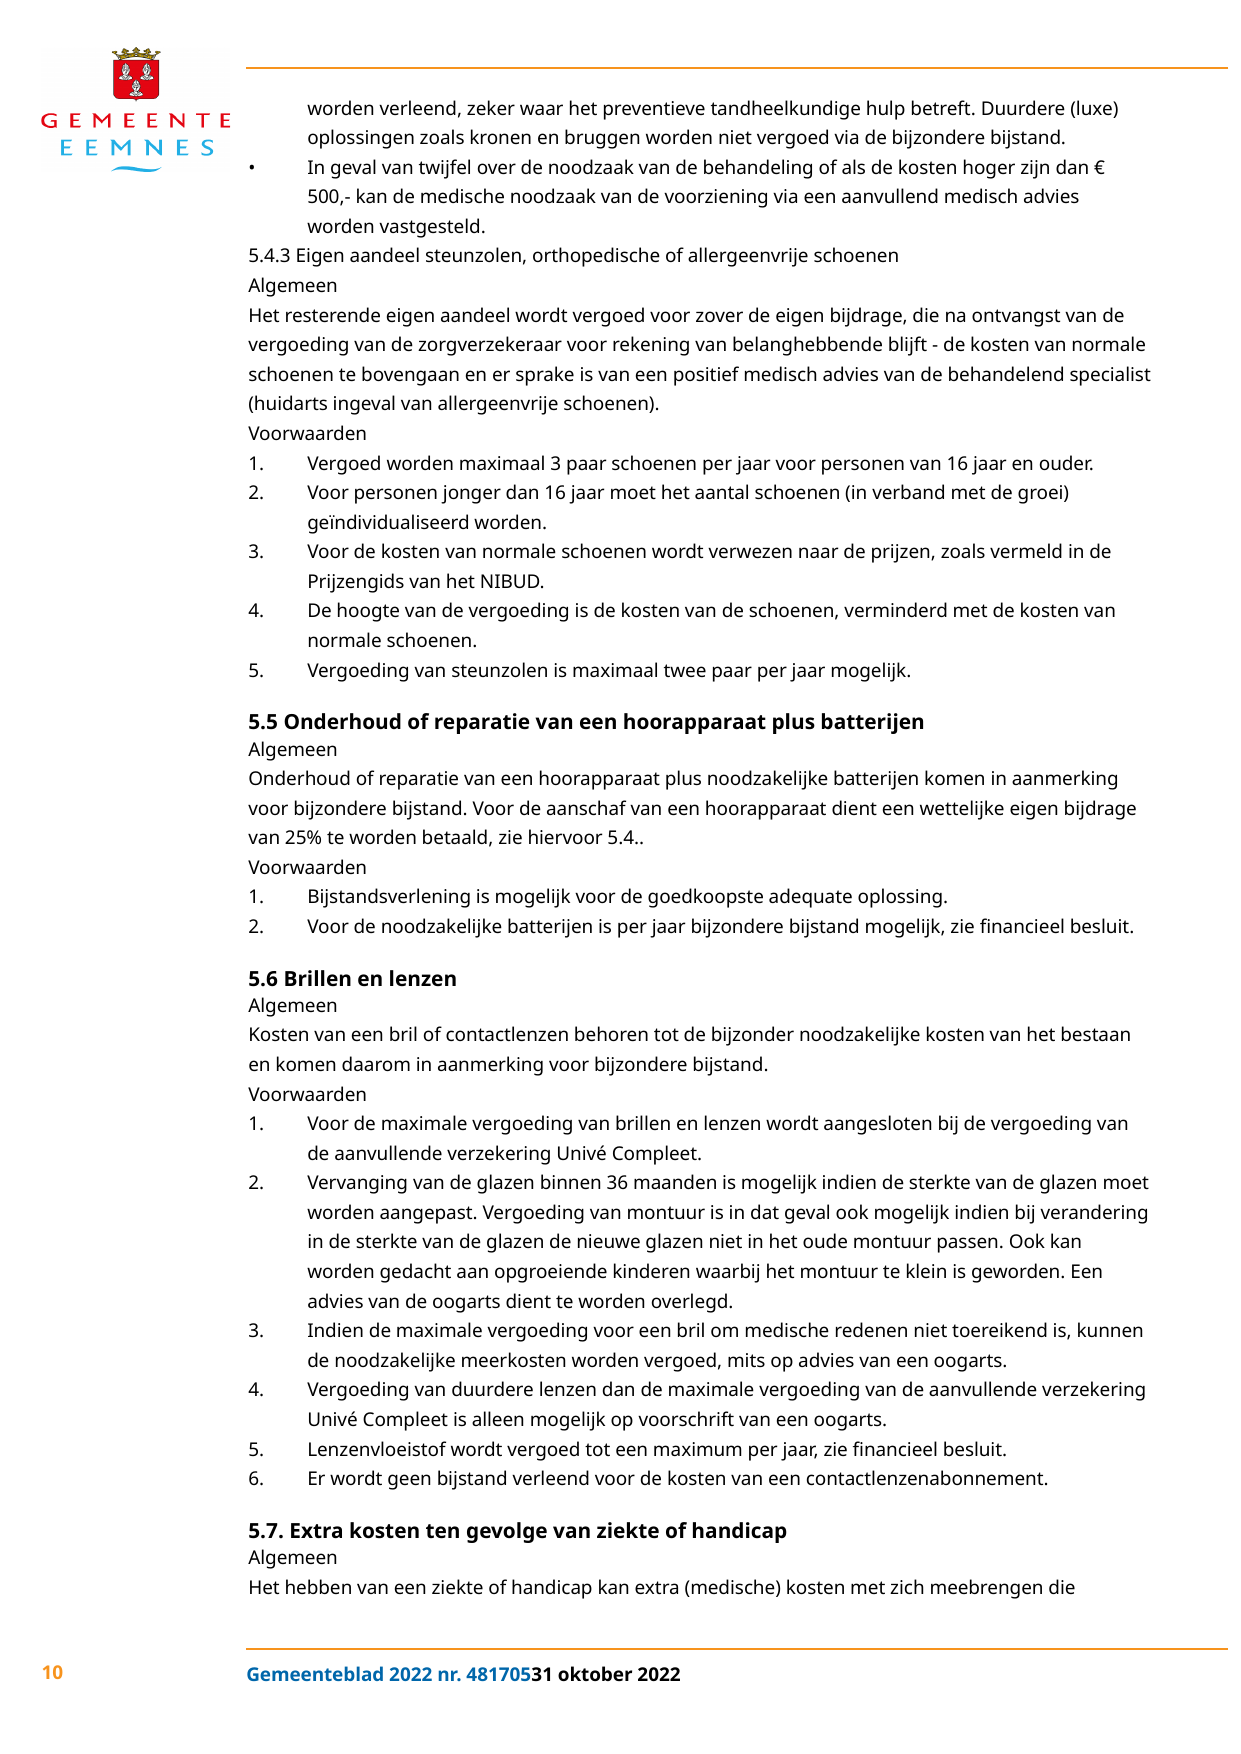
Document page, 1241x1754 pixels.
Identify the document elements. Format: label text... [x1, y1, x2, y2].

text Voorwaarden [248, 1081, 1152, 1107]
text Kosten van een bril of contactlenzen behoren tot de bijzonder noodzakelijke kosten van het bestaan en komen daarom in aanmerking voor bijzondere bijstand. [248, 1022, 1152, 1077]
text 5.5 Onderhoud of reparatie van een hoorapparaat plus batterijen [248, 707, 1152, 736]
list worden verleend, zeker waar het preventieve tandheelkundige hulp betreft. Duurdere (luxe) oplossingen zoals kronen en bruggen worden niet vergoed via de bijzondere bijstand. [248, 95, 1152, 150]
list Vergoeding van duurdere lenzen dan de maximale vergoeding van de aanvullende verzekering Univé Compleet is alleen mogelijk op voorschrift van een oogarts. [248, 1377, 1152, 1432]
text Het hebben van een ziekte of handicap kan extra (medische) kosten met zich meebrengen die [248, 1574, 1152, 1599]
list Vergoed worden maximaal 3 paar schoenen per jaar voor personen van 16 jaar en ouder. [248, 450, 1152, 476]
text 5.7. Extra kosten ten gevolge van ziekte of handicap [248, 1516, 1152, 1544]
list In geval van twijfel over de noodzaak van de behandeling of als de kosten hoger zijn dan € 500,- kan de medische noodzaak van de voorziening via een aanvullend medisch advies worden vastgesteld. [248, 154, 1152, 239]
text Onderhoud of reparatie van een hoorapparaat plus noodzakelijke batterijen komen in aanmerking voor bijzondere bijstand. Voor de aanschaf van een hoorapparaat dient een wettelijke eigen bijdrage van 25% te worden betaald, zie hiervoor 5.4.. [248, 765, 1152, 850]
list Lenzenvloeistof wordt vergoed tot een maximum per jaar, zie financieel besluit. [248, 1436, 1152, 1462]
text 5.6 Brillen en lenzen [248, 964, 1152, 992]
text Algemeen [248, 736, 1152, 761]
list Voor de kosten van normale schoenen wordt verwezen naar de prijzen, zoals vermeld in de Prijzengids van het NIBUD. [248, 538, 1152, 594]
list Vergoeding van steunzolen is maximaal twee paar per jaar mogelijk. [248, 657, 1152, 683]
list Voor personen jonger dan 16 jaar moet het aantal schoenen (in verband met de groei) geïndividualiseerd worden. [248, 479, 1152, 535]
text Algemeen [248, 1544, 1152, 1570]
list Voor de noodzakelijke batterijen is per jaar bijzondere bijstand mogelijk, zie financieel besluit. [248, 913, 1152, 939]
text Algemeen [248, 992, 1152, 1018]
list Vervanging van de glazen binnen 36 maanden is mogelijk indien de sterkte van de glazen moet worden aangepast. Vergoeding van montuur is in dat geval ook mogelijk indien bij verandering in de sterkte van de glazen de nieuwe glazen niet in het oude montuur passen. Ook kan worden gedacht aan opgroeiende kinderen waarbij het montuur te klein is geworden. Een advies van de oogarts dient te worden overlegd. [248, 1169, 1152, 1314]
text Voorwaarden [248, 854, 1152, 880]
list De hoogte van de vergoeding is de kosten van de schoenen, verminderd met de kosten van normale schoenen. [248, 598, 1152, 653]
list Voor de maximale vergoeding van brillen en lenzen wordt aangesloten bij de vergoeding van de aanvullende verzekering Univé Compleet. [248, 1110, 1152, 1166]
list Er wordt geen bijstand verleend voor de kosten van een contactlenzenabonnement. [248, 1465, 1152, 1491]
text Voorwaarden [248, 420, 1152, 446]
text Het resterende eigen aandeel wordt vergoed voor zover de eigen bijdrage, die na ontvangst van de vergoeding van de zorgverzekeraar voor rekening van belanghebbende blijft - de kosten van normale schoenen te bovengaan en er sprake is van een positief medisch advies van de behandelend specialist (huidarts ingeval van allergeenvrije schoenen). [248, 302, 1152, 416]
list Bijstandsverlening is mogelijk voor de goedkoopste adequate oplossing. [248, 884, 1152, 909]
picture [41, 47, 231, 172]
list Indien de maximale vergoeding voor een bril om medische redenen niet toereikend is, kunnen de noodzakelijke meerkosten worden vergoed, mits op advies van een oogarts. [248, 1317, 1152, 1373]
text Algemeen [248, 272, 1152, 298]
text 5.4.3 Eigen aandeel steunzolen, orthopedische of allergeenvrije schoenen [248, 243, 1152, 268]
